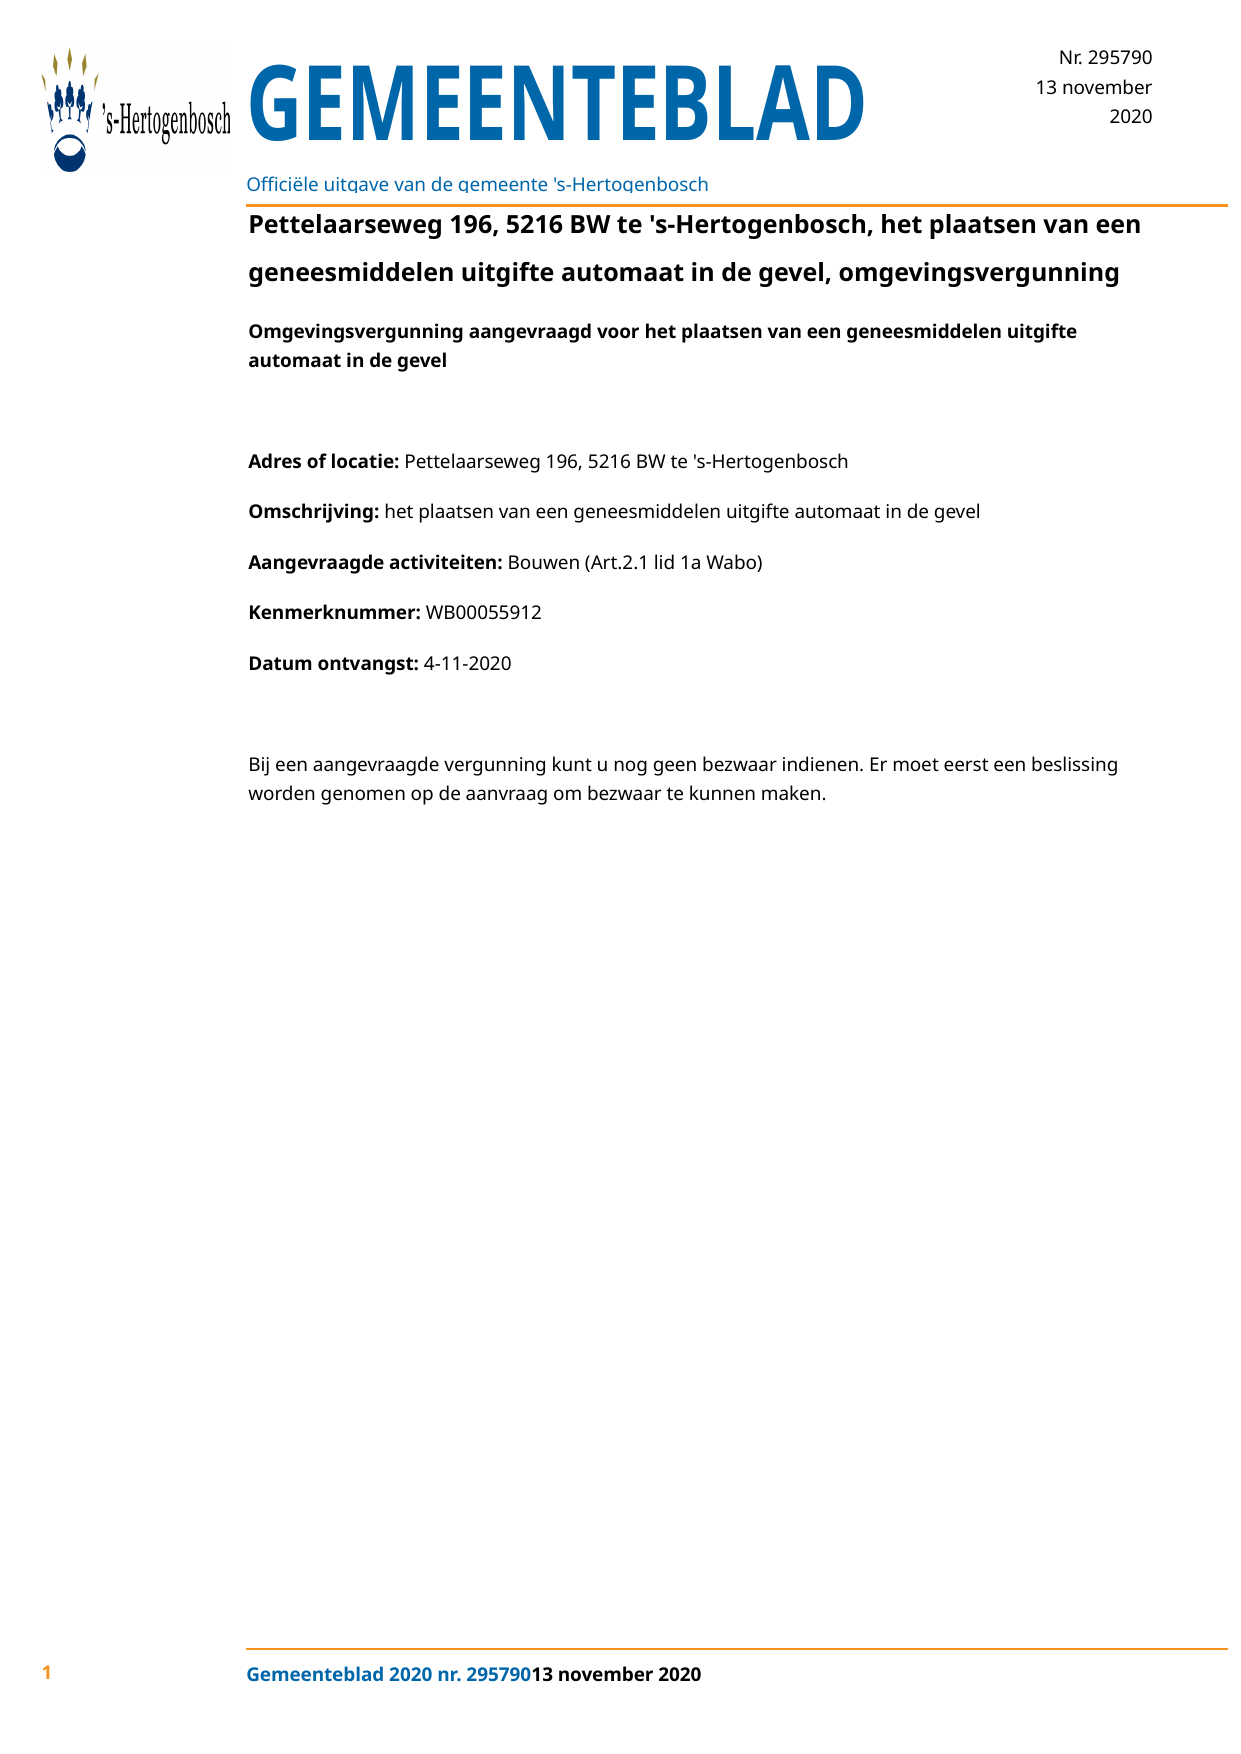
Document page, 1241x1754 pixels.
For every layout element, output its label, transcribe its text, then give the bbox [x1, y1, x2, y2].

text Omgevingsvergunning aangevraagd voor het plaatsen van een geneesmiddelen uitgifte automaat in de gevel [248, 318, 1152, 373]
text Pettelaarseweg 196, 5216 BW te 's-Hertogenbosch, het plaatsen van een geneesmiddelen uitgifte automaat in de gevel, omgevingsvergunning [248, 207, 1152, 288]
text Aangevraagde activiteiten: Bouwen (Art.2.1 lid 1a Wabo) [248, 549, 1152, 575]
text Adres of locatie: Pettelaarseweg 196, 5216 BW te 's-Hertogenbosch [248, 448, 1152, 474]
text Omschrijving: het plaatsen van een geneesmiddelen uitgifte automaat in de gevel [248, 499, 1152, 524]
text Bij een aangevraagde vergunning kunt u nog geen bezwaar indienen. Er moet eerst een beslissing worden genomen op de aanvraag om bezwaar te kunnen maken. [248, 751, 1152, 806]
text Datum ontvangst: 4-11-2020 [248, 650, 1152, 676]
picture [41, 47, 231, 172]
text Kenmerknummer: WB00055912 [248, 599, 1152, 625]
